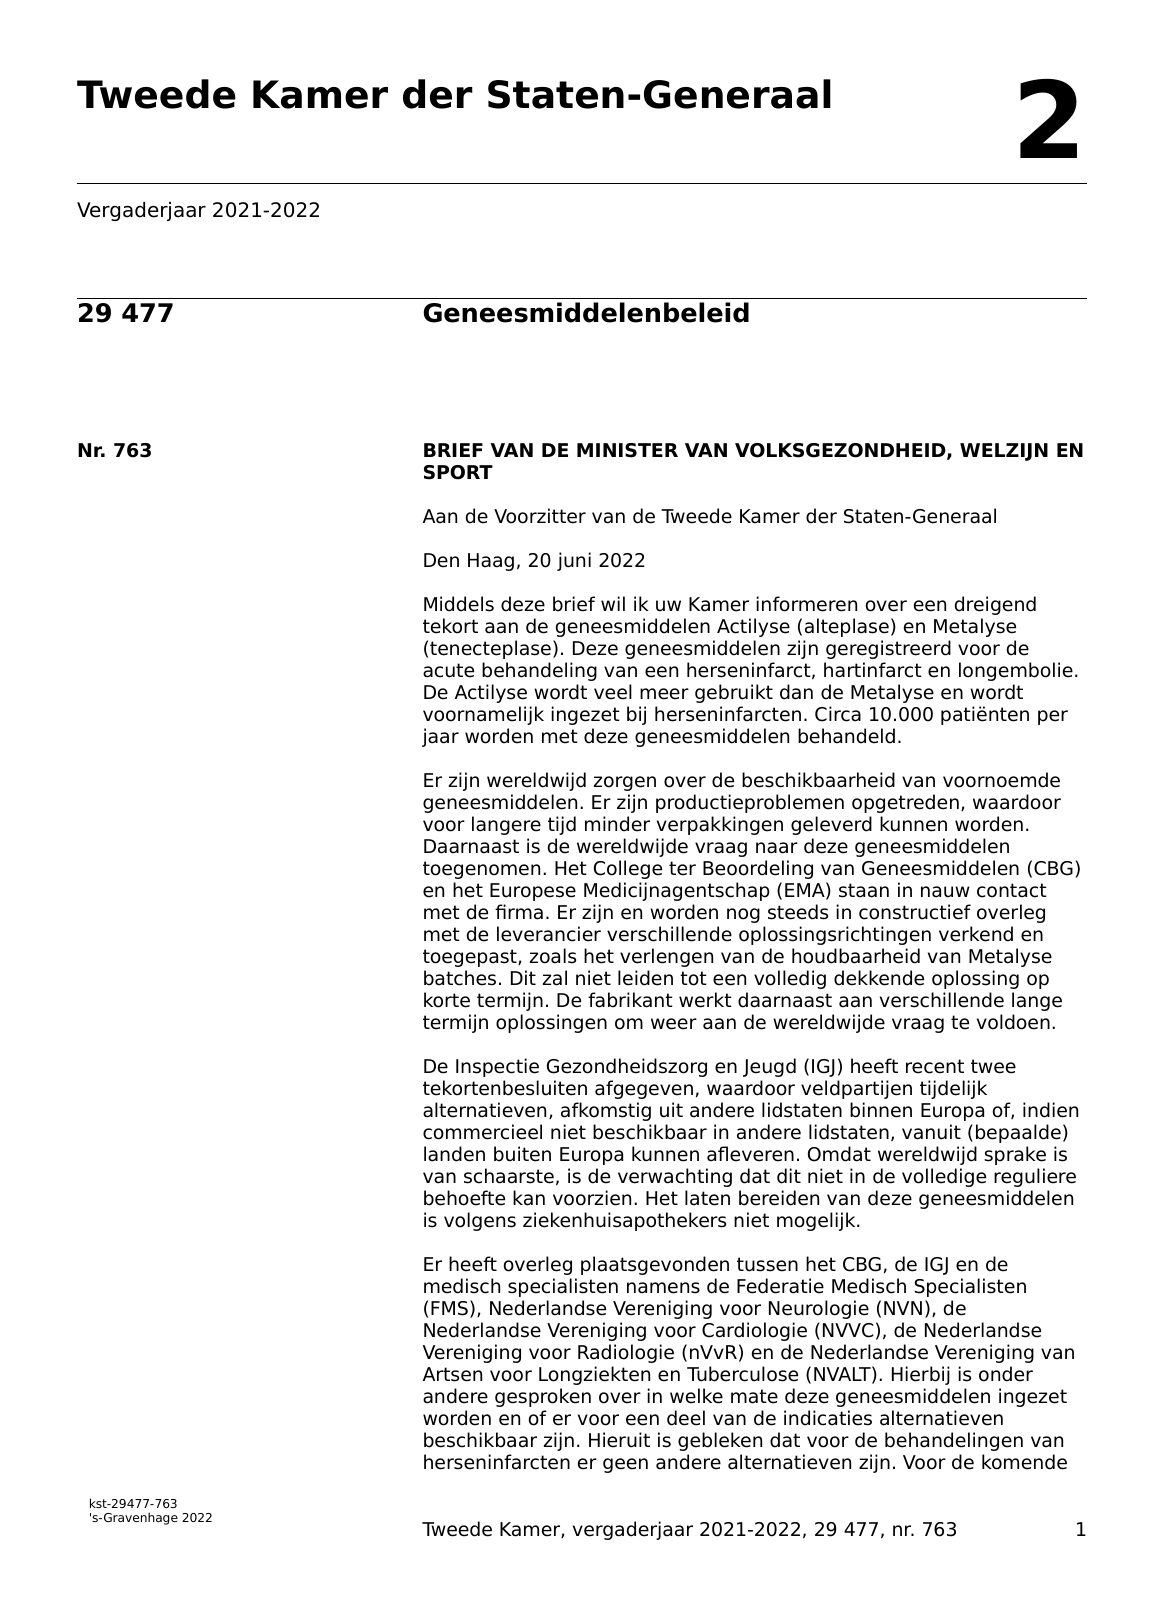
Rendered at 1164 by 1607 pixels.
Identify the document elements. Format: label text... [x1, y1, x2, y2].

text kst-29477-763 [88, 1497, 323, 1511]
table_header Tweede Kamer der Staten-Generaal [77, 59, 886, 183]
text Middels deze brief wil ik uw Kamer informeren over een dreigend tekort aan de geneesmiddelen Actilyse (alteplase) en Metalyse (tenecteplase). Deze geneesmiddelen zijn geregistreerd voor de acute behandeling van een herseninfarct, hartinfarct en longembolie. De Actilyse wordt veel meer gebruikt dan de Metalyse en wordt voornamelijk ingezet bij herseninfarcten. Circa 10.000 patiënten per jaar worden met deze geneesmiddelen behandeld. [422, 594, 1087, 748]
subtitle 29 477 Geneesmiddelenbeleid [77, 299, 1087, 329]
text 's-Gravenhage 2022 [88, 1511, 323, 1525]
text Aan de Voorzitter van de Tweede Kamer der Staten-Generaal [422, 506, 1087, 528]
subtitle Nr. 763 BRIEF VAN DE MINISTER VAN VOLKSGEZONDHEID, WELZIJN EN SPORT [77, 440, 1087, 484]
table_cell Vergaderjaar 2021-2022 [77, 184, 1087, 298]
table_header 2 [886, 59, 1087, 183]
text Er zijn wereldwijd zorgen over de beschikbaarheid van voornoemde geneesmiddelen. Er zijn productieproblemen opgetreden, waardoor voor langere tijd minder verpakkingen geleverd kunnen worden. Daarnaast is de wereldwijde vraag naar deze geneesmiddelen toegenomen. Het College ter Beoordeling van Geneesmiddelen (CBG) en het Europese Medicijnagentschap (EMA) staan in nauw contact met de firma. Er zijn en worden nog steeds in constructief overleg met de leverancier verschillende oplossingsrichtingen verkend en toegepast, zoals het verlengen van de houdbaarheid van Metalyse batches. Dit zal niet leiden tot een volledig dekkende oplossing op korte termijn. De fabrikant werkt daarnaast aan verschillende lange termijn oplossingen om weer aan de wereldwijde vraag te voldoen. [422, 770, 1087, 1034]
text Er heeft overleg plaatsgevonden tussen het CBG, de IGJ en de medisch specialisten namens de Federatie Medisch Specialisten (FMS), Nederlandse Vereniging voor Neurologie (NVN), de Nederlandse Vereniging voor Cardiologie (NVVC), de Nederlandse Vereniging voor Radiologie (nVvR) en de Nederlandse Vereniging van Artsen voor Longziekten en Tuberculose (NVALT). Hierbij is onder andere gesproken over in welke mate deze geneesmiddelen ingezet worden en of er voor een deel van de indicaties alternatieven beschikbaar zijn. Hieruit is gebleken dat voor de behandelingen van herseninfarcten er geen andere alternatieven zijn. Voor de komende [422, 1254, 1087, 1474]
text Den Haag, 20 juni 2022 [422, 550, 1087, 572]
text De Inspectie Gezondheidszorg en Jeugd (IGJ) heeft recent twee tekortenbesluiten afgegeven, waardoor veldpartijen tijdelijk alternatieven, afkomstig uit andere lidstaten binnen Europa of, indien commercieel niet beschikbaar in andere lidstaten, vanuit (bepaalde) landen buiten Europa kunnen afleveren. Omdat wereldwijd sprake is van schaarste, is de verwachting dat dit niet in de volledige reguliere behoefte kan voorzien. Het laten bereiden van deze geneesmiddelen is volgens ziekenhuisapothekers niet mogelijk. [422, 1056, 1087, 1232]
